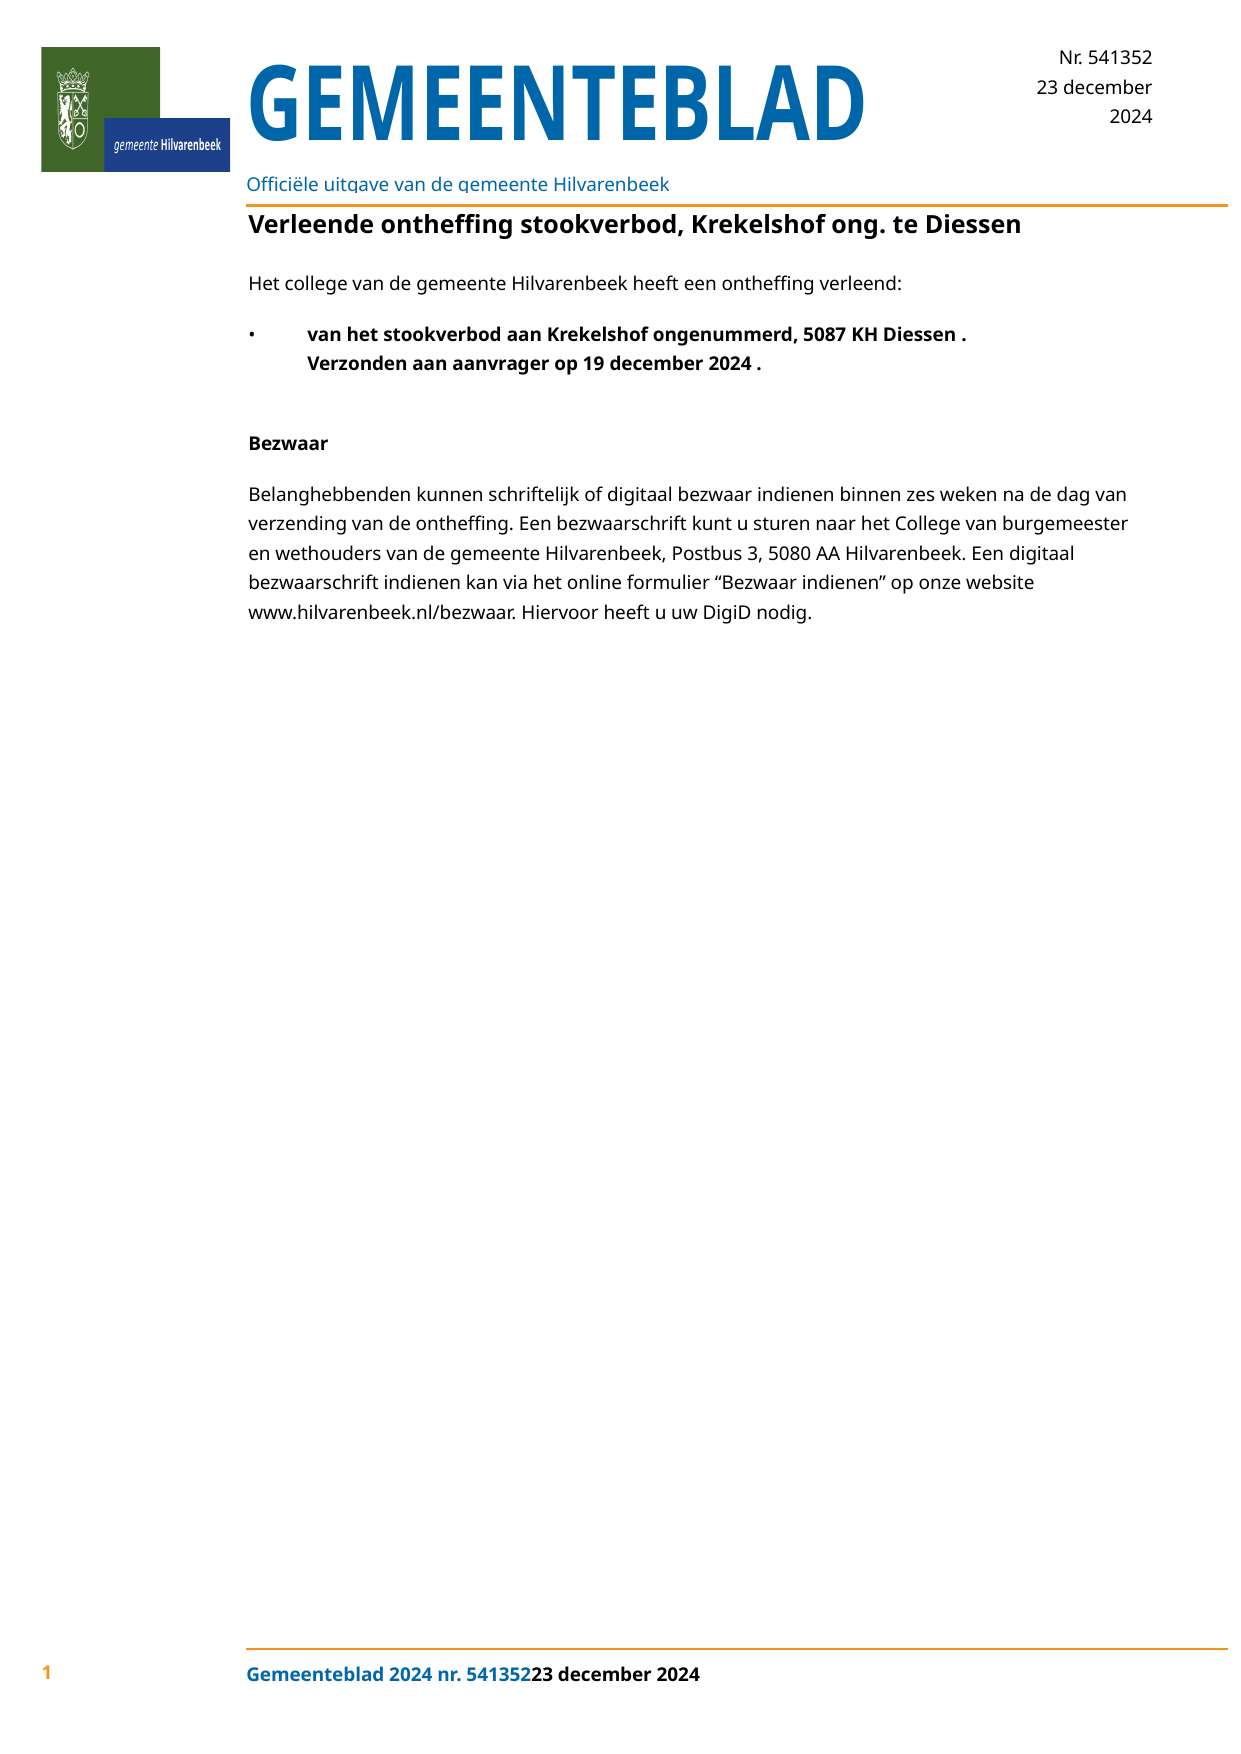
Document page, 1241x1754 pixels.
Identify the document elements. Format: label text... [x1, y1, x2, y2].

text Belanghebbenden kunnen schriftelijk of digitaal bezwaar indienen binnen zes weken na de dag van verzending van de ontheffing. Een bezwaarschrift kunt u sturen naar het College van burgemeester en wethouders van de gemeente Hilvarenbeek, Postbus 3, 5080 AA Hilvarenbeek. Een digitaal bezwaarschrift indienen kan via het online formulier “Bezwaar indienen” op onze website www.hilvarenbeek.nl/bezwaar. Hiervoor heeft u uw DigiD nodig. [248, 481, 1152, 625]
picture [41, 47, 231, 172]
text Bezwaar [248, 430, 1152, 456]
text Het college van de gemeente Hilvarenbeek heeft een ontheffing verleend: [248, 270, 1152, 296]
text Verleende ontheffing stookverbod, Krekelshof ong. te Diessen [248, 207, 1152, 241]
list van het stookverbod aan Krekelshof ongenummerd, 5087 KH Diessen . [248, 321, 1152, 346]
list Verzonden aan aanvrager op 19 december 2024 . [248, 350, 1152, 376]
